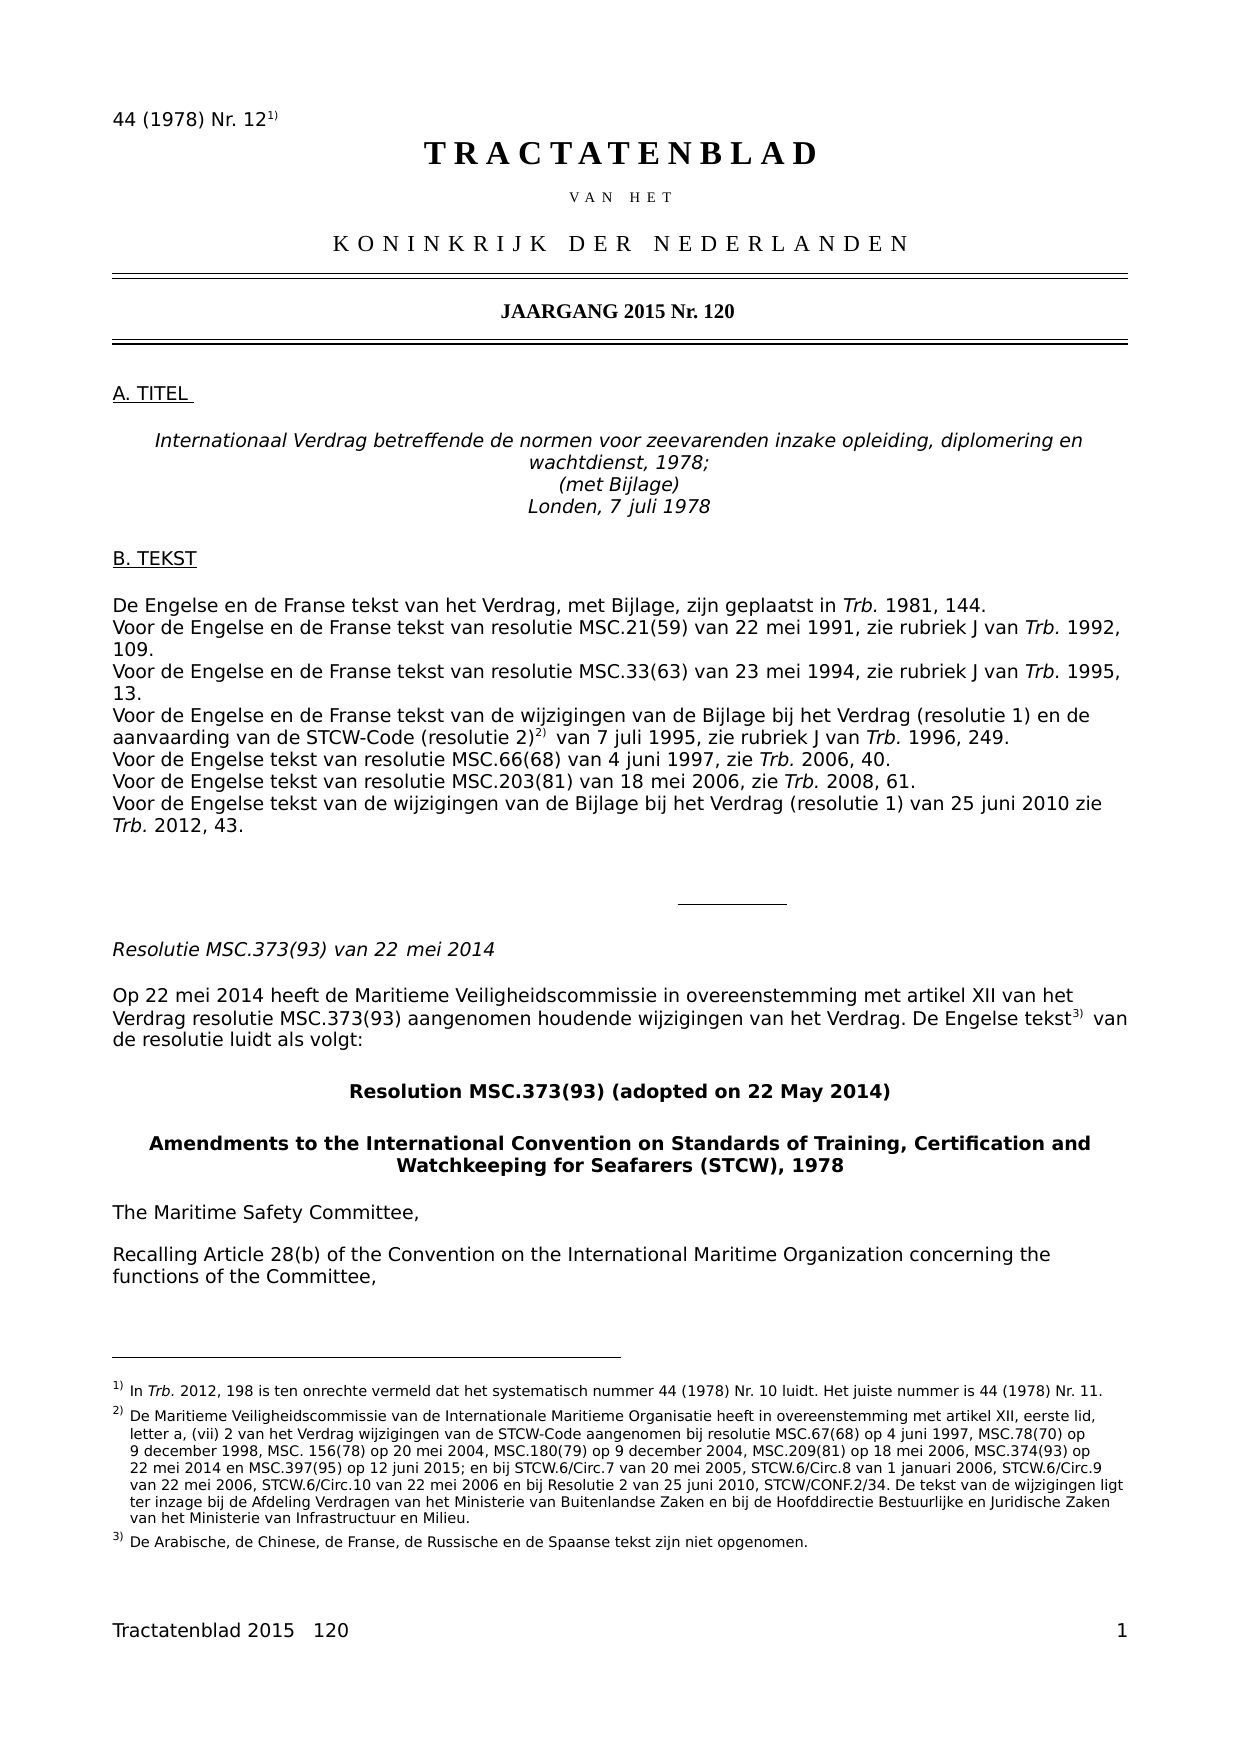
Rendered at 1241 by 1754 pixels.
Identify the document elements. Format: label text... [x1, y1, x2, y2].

subtitle B. TEKST [112, 548, 1128, 570]
text Voor de Engelse tekst van de wijzigingen van de Bijlage bij het Verdrag (resolutie 1) van 25 juni 2010 zie Trb. 2012, 43. [112, 792, 1128, 836]
subtitle A. TITEL [112, 383, 1128, 405]
text Voor de Engelse tekst van resolutie MSC.203(81) van 18 mei 2006, zie Trb. 2008, 61. [112, 771, 1128, 792]
subtitle Resolution MSC.373(93) (adopted on 22 May 2014) [112, 1081, 1128, 1103]
subtitle Amendments to the International Convention on Standards of Training, Certification and Watchkeeping for Seafarers (STCW), 1978 [112, 1133, 1128, 1177]
text (met Bijlage) [112, 474, 1128, 496]
text Voor de Engelse en de Franse tekst van resolutie MSC.21(59) van 22 mei 1991, zie rubriek J van Trb. 1992, 109. [112, 617, 1128, 661]
text De Engelse en de Franse tekst van het Verdrag, met Bijlage, zijn geplaatst in Trb. 1981, 144. [112, 595, 1128, 617]
text The Maritime Safety Committee, [112, 1202, 1128, 1224]
text Voor de Engelse en de Franse tekst van de wijzigingen van de Bijlage bij het Verdrag (resolutie 1) en de aanvaarding van de STCW-Code (resolutie 2) van 7 juli 1995, zie rubriek J van Trb. 1996, 249. [112, 704, 1128, 748]
subtitle Resolutie MSC.373(93) van 22 mei 2014 [112, 938, 1128, 960]
text Londen, 7 juli 1978 [112, 496, 1128, 518]
text Internationaal Verdrag betreffende de normen voor zeevarenden inzake opleiding, diplomering en wachtdienst, 1978; [112, 430, 1128, 474]
text JAARGANG 2015 Nr. 120 [112, 299, 1128, 323]
text In Trb. 2012, 198 is ten onrechte vermeld dat het systematisch nummer 44 (1978) Nr. 10 luidt. Het juiste nummer is 44 (1978) Nr. 11. [112, 1379, 1128, 1401]
text Recalling Article 28(b) of the Convention on the International Maritime Organization concerning the functions of the Committee, [112, 1244, 1128, 1288]
text Op 22 mei 2014 heeft de Maritieme Veiligheidscommissie in overeenstemming met artikel XII van het Verdrag resolutie MSC.373(93) aangenomen houdende wijzigingen van het Verdrag. De Engelse tekst van de resolutie luidt als volgt: [112, 985, 1128, 1051]
text 44 (1978) Nr. 12 [112, 109, 1128, 131]
text VAN HET [112, 189, 1128, 206]
text Voor de Engelse en de Franse tekst van resolutie MSC.33(63) van 23 mei 1994, zie rubriek J van Trb. 1995, 13. [112, 661, 1128, 704]
text Voor de Engelse tekst van resolutie MSC.66(68) van 4 juni 1997, zie Trb. 2006, 40. [112, 748, 1128, 771]
text De Arabische, de Chinese, de Franse, de Russische en de Spaanse tekst zijn niet opgenomen. [112, 1530, 1128, 1552]
text KONINKRIJK DER NEDERLANDEN [112, 229, 1128, 256]
text De Maritieme Veiligheidscommissie van de Internationale Maritieme Organisatie heeft in overeenstemming met artikel XII, eerste lid, letter a, (vii) 2 van het Verdrag wijzigingen van de STCW-Code aangenomen bij resolutie MSC.67(68) op 4 juni 1997, MSC.78(70) op 9 december 1998, MSC. 156(78) op 20 mei 2004, MSC.180(79) op 9 december 2004, MSC.209(81) op 18 mei 2006, MSC.374(93) op 22 mei 2014 en MSC.397(95) op 12 juni 2015; en bij STCW.6/Circ.7 van 20 mei 2005, STCW.6/Circ.8 van 1 januari 2006, STCW.6/Circ.9 van 22 mei 2006, STCW.6/Circ.10 van 22 mei 2006 en bij Resolutie 2 van 25 juni 2010, STCW/CONF.2/34. De tekst van de wijzigingen ligt ter inzage bij de Afdeling Verdragen van het Ministerie van Buitenlandse Zaken en bij de Hoofddirectie Bestuurlijke en Juridische Zaken van het Ministerie van Infrastructuur en Milieu. [112, 1404, 1128, 1527]
text TRACTATENBLAD [112, 133, 1128, 172]
